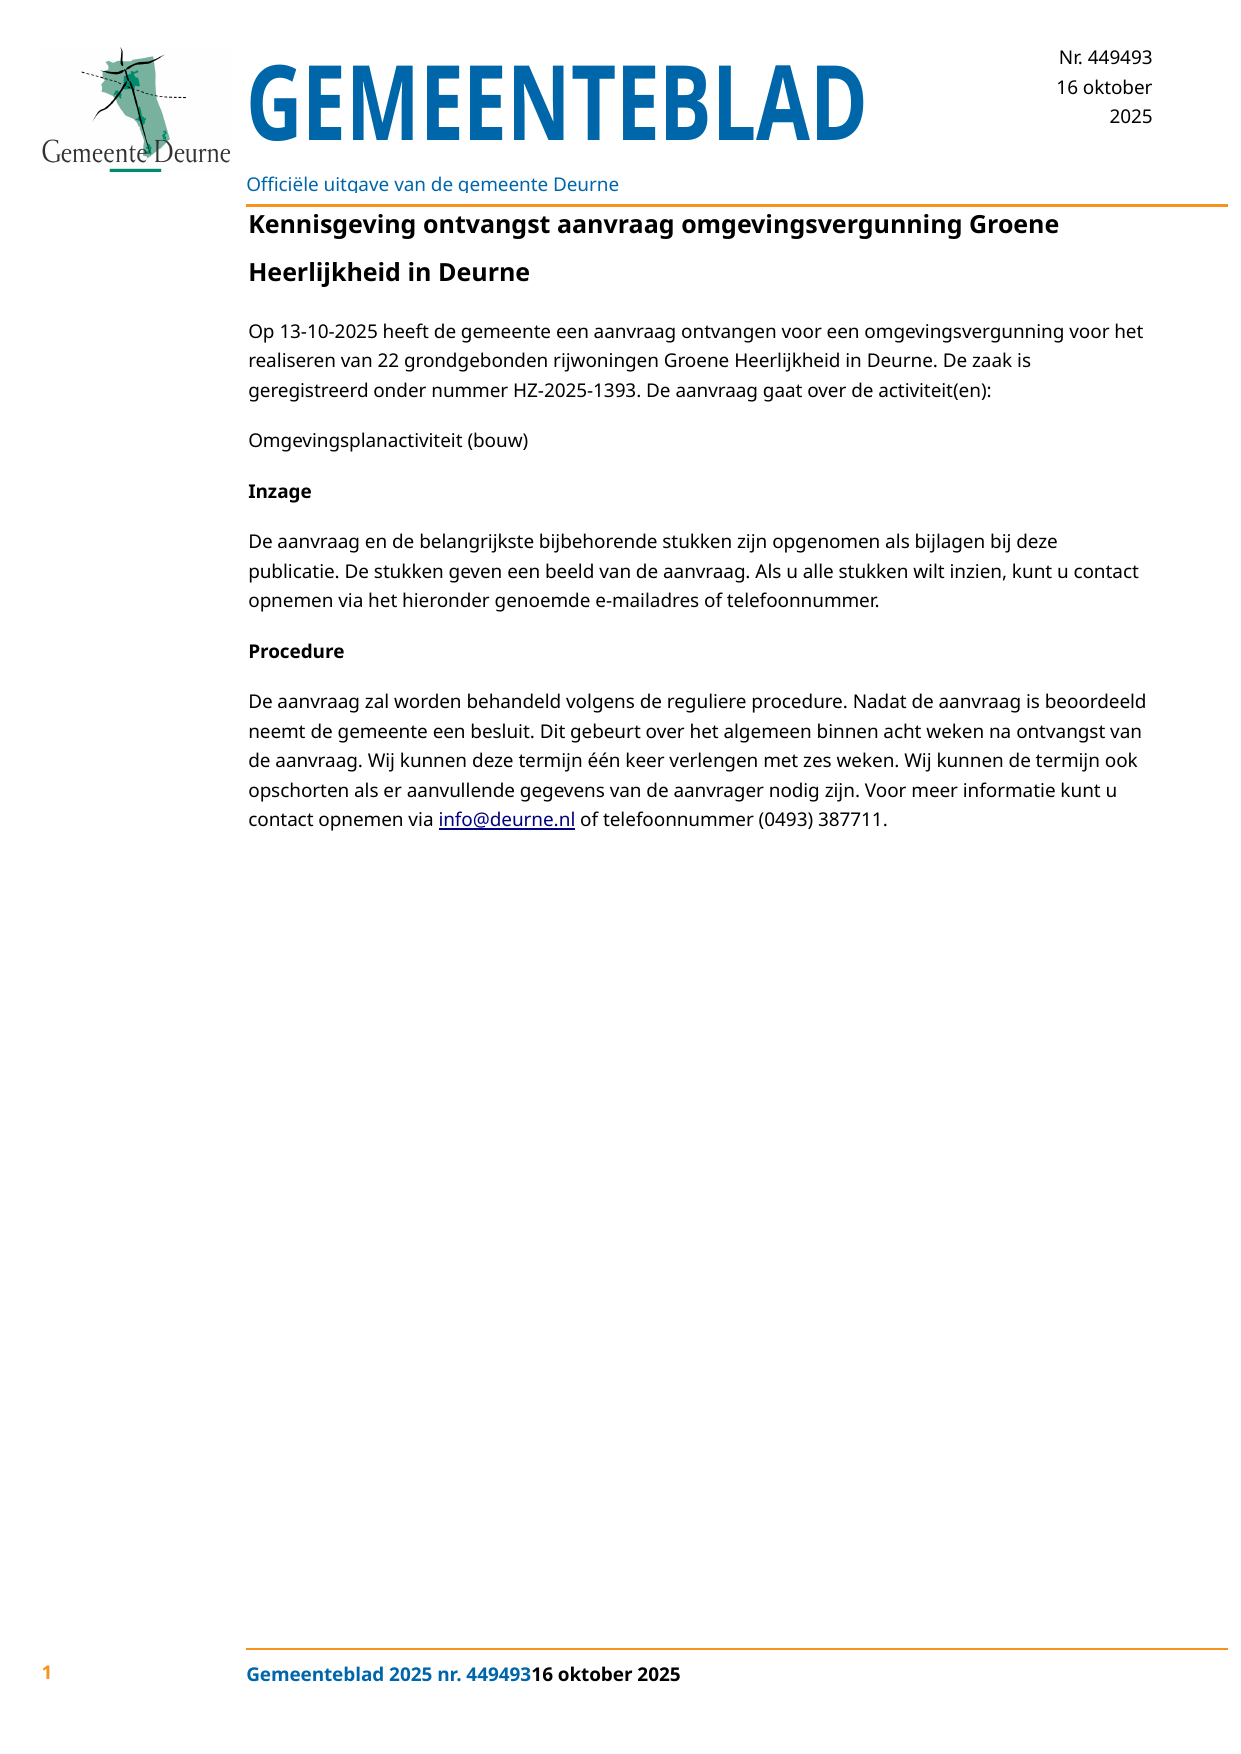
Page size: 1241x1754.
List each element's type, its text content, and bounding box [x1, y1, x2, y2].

text Kennisgeving ontvangst aanvraag omgevingsvergunning Groene Heerlijkheid in Deurne [248, 207, 1152, 288]
text Procedure [248, 638, 1152, 664]
text Op 13-10-2025 heeft de gemeente een aanvraag ontvangen voor een omgevingsvergunning voor het realiseren van 22 grondgebonden rijwoningen Groene Heerlijkheid in Deurne. De zaak is geregistreerd onder nummer HZ-2025-1393. De aanvraag gaat over de activiteit(en): [248, 318, 1152, 403]
text Omgevingsplanactiviteit (bouw) [248, 427, 1152, 453]
picture [41, 47, 231, 172]
text Inzage [248, 478, 1152, 504]
text De aanvraag zal worden behandeld volgens de reguliere procedure. Nadat de aanvraag is beoordeeld neemt de gemeente een besluit. Dit gebeurt over het algemeen binnen acht weken na ontvangst van de aanvraag. Wij kunnen deze termijn één keer verlengen met zes weken. Wij kunnen de termijn ook opschorten als er aanvullende gegevens van de aanvrager nodig zijn. Voor meer informatie kunt u contact opnemen via info@deurne.nl of telefoonnummer (0493) 387711. [248, 688, 1152, 832]
text De aanvraag en de belangrijkste bijbehorende stukken zijn opgenomen als bijlagen bij deze publicatie. De stukken geven een beeld van de aanvraag. Als u alle stukken wilt inzien, kunt u contact opnemen via het hieronder genoemde e-mailadres of telefoonnummer. [248, 528, 1152, 613]
